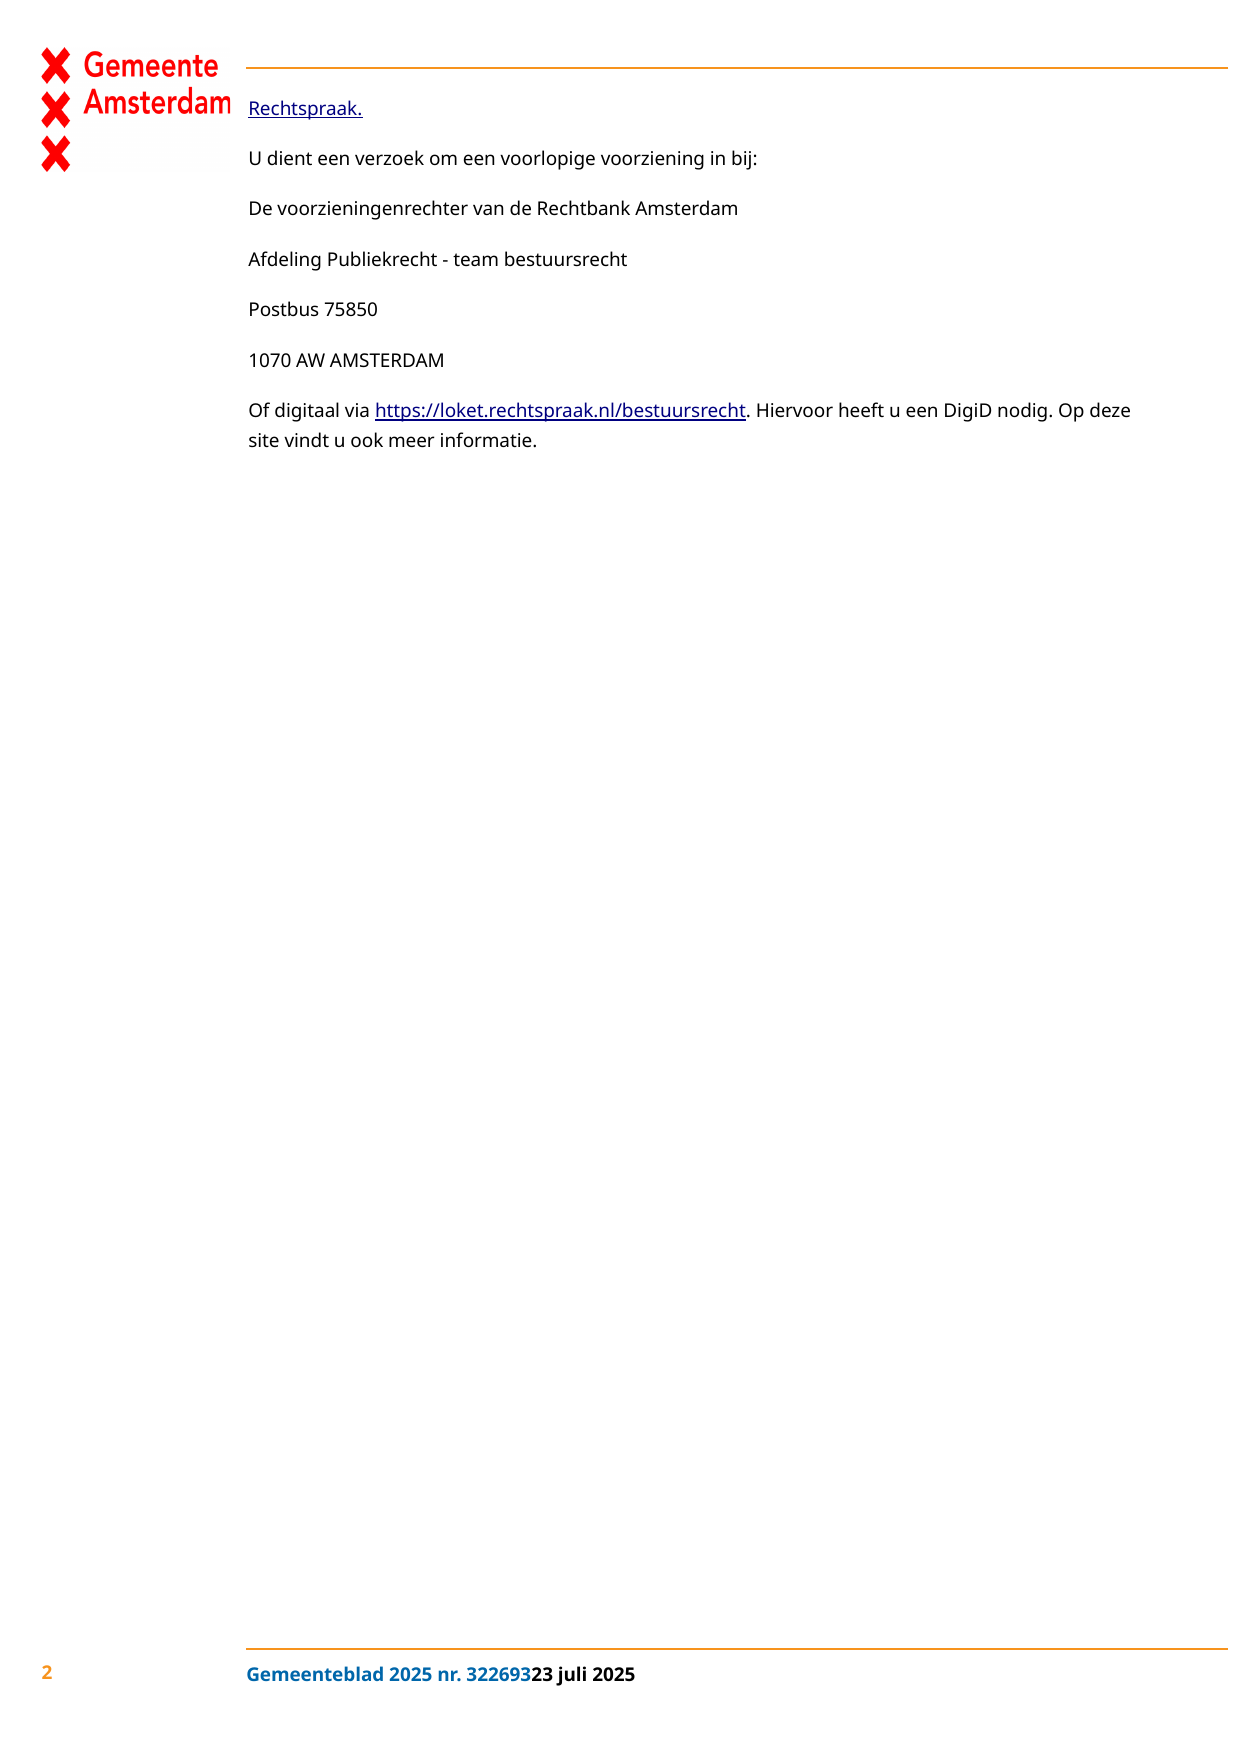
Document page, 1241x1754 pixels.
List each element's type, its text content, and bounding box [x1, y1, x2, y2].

text U dient een verzoek om een voorlopige voorziening in bij: [248, 145, 1152, 171]
text Of digitaal via https://loket.rechtspraak.nl/bestuursrecht. Hiervoor heeft u een DigiD nodig. Op deze site vindt u ook meer informatie. [248, 397, 1152, 453]
text Rechtspraak. [248, 95, 1152, 121]
text De voorzieningenrechter van de Rechtbank Amsterdam [248, 196, 1152, 221]
text Afdeling Publiekrecht - team bestuursrecht [248, 246, 1152, 272]
picture [41, 47, 231, 172]
text 1070 AW AMSTERDAM [248, 347, 1152, 373]
text Postbus 75850 [248, 296, 1152, 322]
